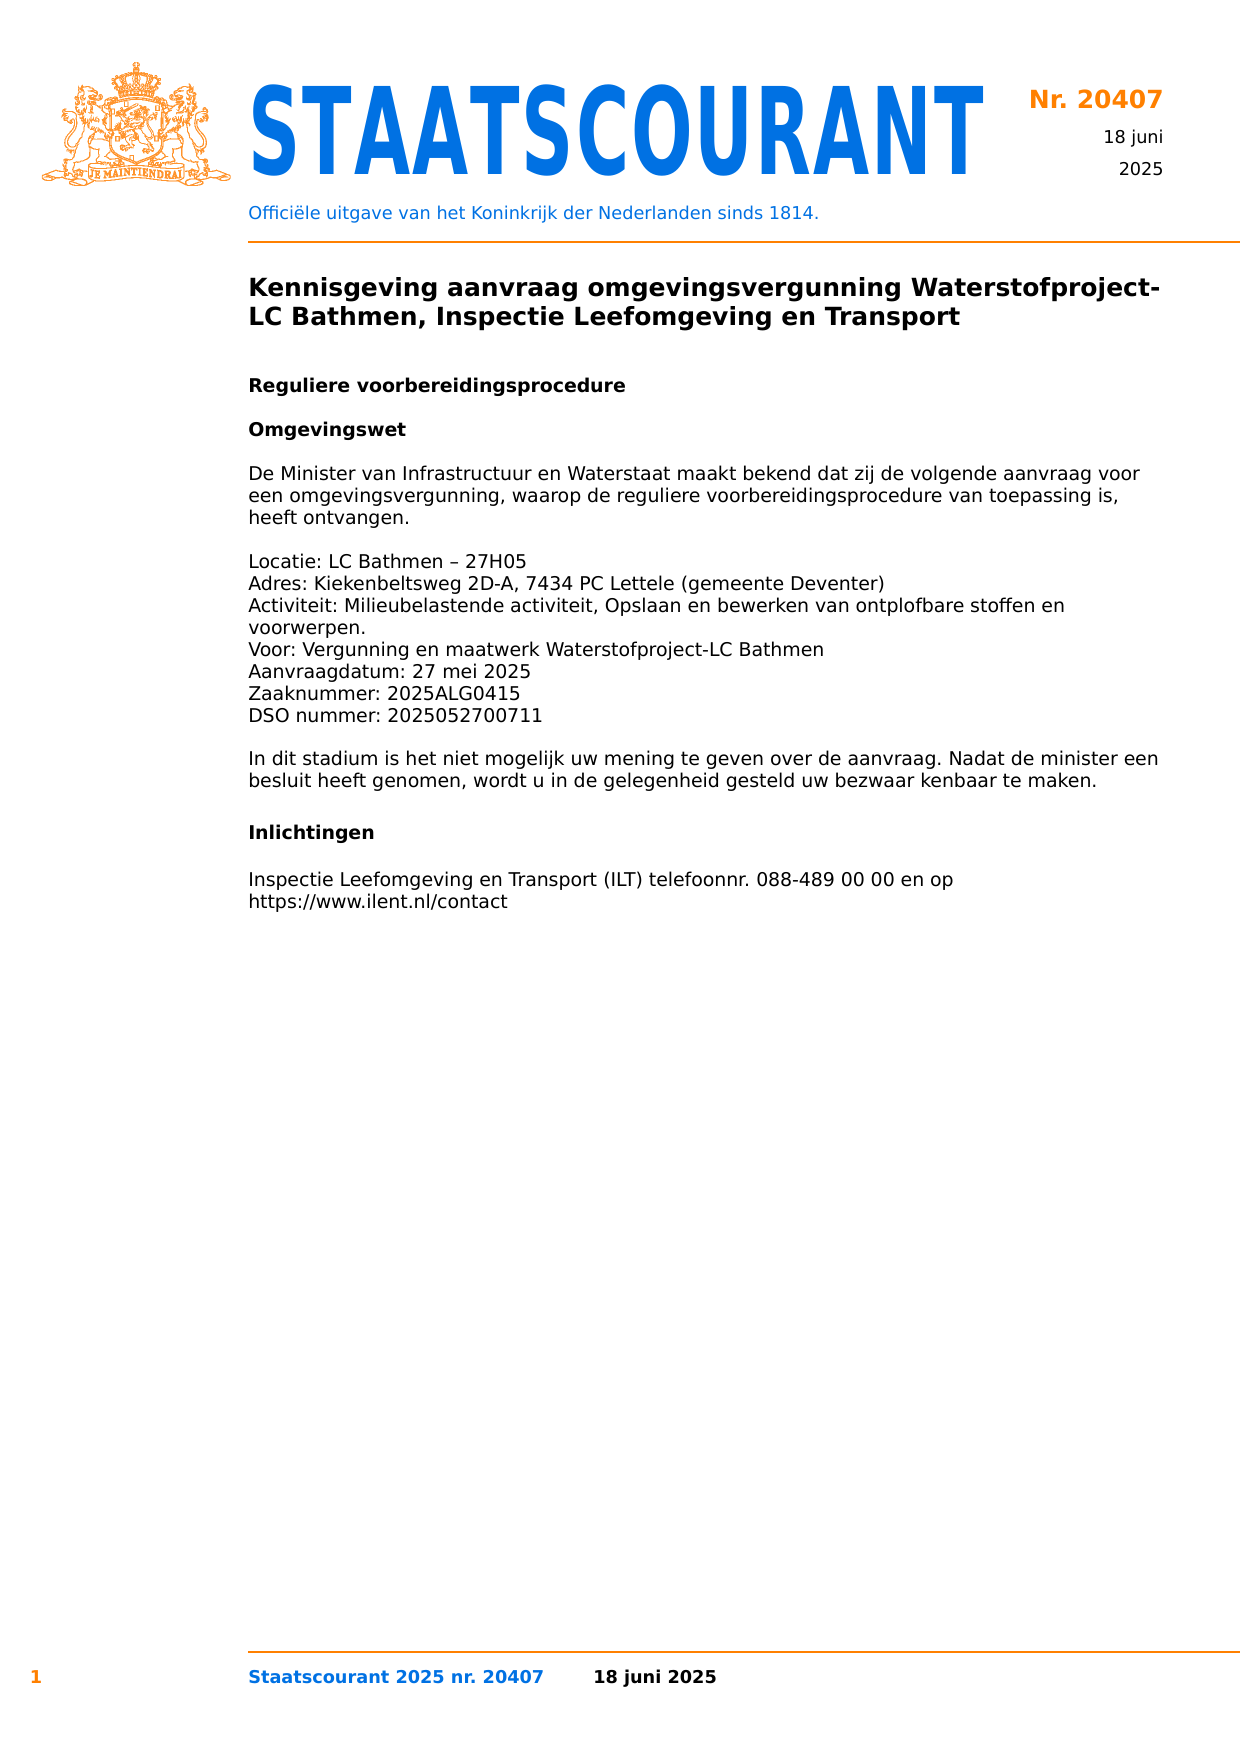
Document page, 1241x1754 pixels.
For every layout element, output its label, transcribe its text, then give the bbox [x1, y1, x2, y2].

text voorwerpen. [248, 617, 1163, 638]
table_header Nr. 20407 [998, 62, 1240, 121]
table_cell Officiële uitgave van het Koninkrijk der Nederlanden sinds 1814. [248, 203, 1240, 241]
text Zaaknummer: 2025ALG0415 [248, 682, 1163, 704]
text Activiteit: Milieubelastende activiteit, Opslaan en bewerken van ontplofbare stoffen en [248, 594, 1163, 617]
text Aanvraagdatum: 27 mei 2025 [248, 661, 1163, 682]
table_header [25, 62, 248, 241]
text De Minister van Infrastructuur en Waterstaat maakt bekend dat zij de volgende aanvraag voor een omgevingsvergunning, waarop de reguliere voorbereidingsprocedure van toepassing is, heeft ontvangen. [248, 463, 1163, 529]
subtitle Kennisgeving aanvraag omgevingsvergunning Waterstofproject-LC Bathmen, Inspectie Leefomgeving en Transport [248, 273, 1163, 331]
text In dit stadium is het niet mogelijk uw mening te geven over de aanvraag. Nadat de minister een besluit heeft genomen, wordt u in de gelegenheid gesteld uw bezwaar kenbaar te maken. [248, 748, 1163, 792]
text Adres: Kiekenbeltsweg 2D-A, 7434 PC Lettele (gemeente Deventer) [248, 573, 1163, 594]
text Reguliere voorbereidingsprocedure [248, 375, 1163, 397]
table_header STAATSCOURANT [248, 62, 998, 203]
table_cell 18 juni [998, 121, 1240, 153]
table_cell 2025 [998, 153, 1240, 203]
text Locatie: LC Bathmen – 27H05 [248, 551, 1163, 573]
text DSO nummer: 2025052700711 [248, 704, 1163, 726]
text Voor: Vergunning en maatwerk Waterstofproject-LC Bathmen [248, 638, 1163, 661]
picture [41, 62, 231, 186]
subtitle Inlichtingen [248, 822, 1163, 844]
text Inspectie Leefomgeving en Transport (ILT) telefoonnr. 088-489 00 00 en op https://www.ilent.nl/contact [248, 869, 1163, 913]
text Omgevingswet [248, 419, 1163, 441]
